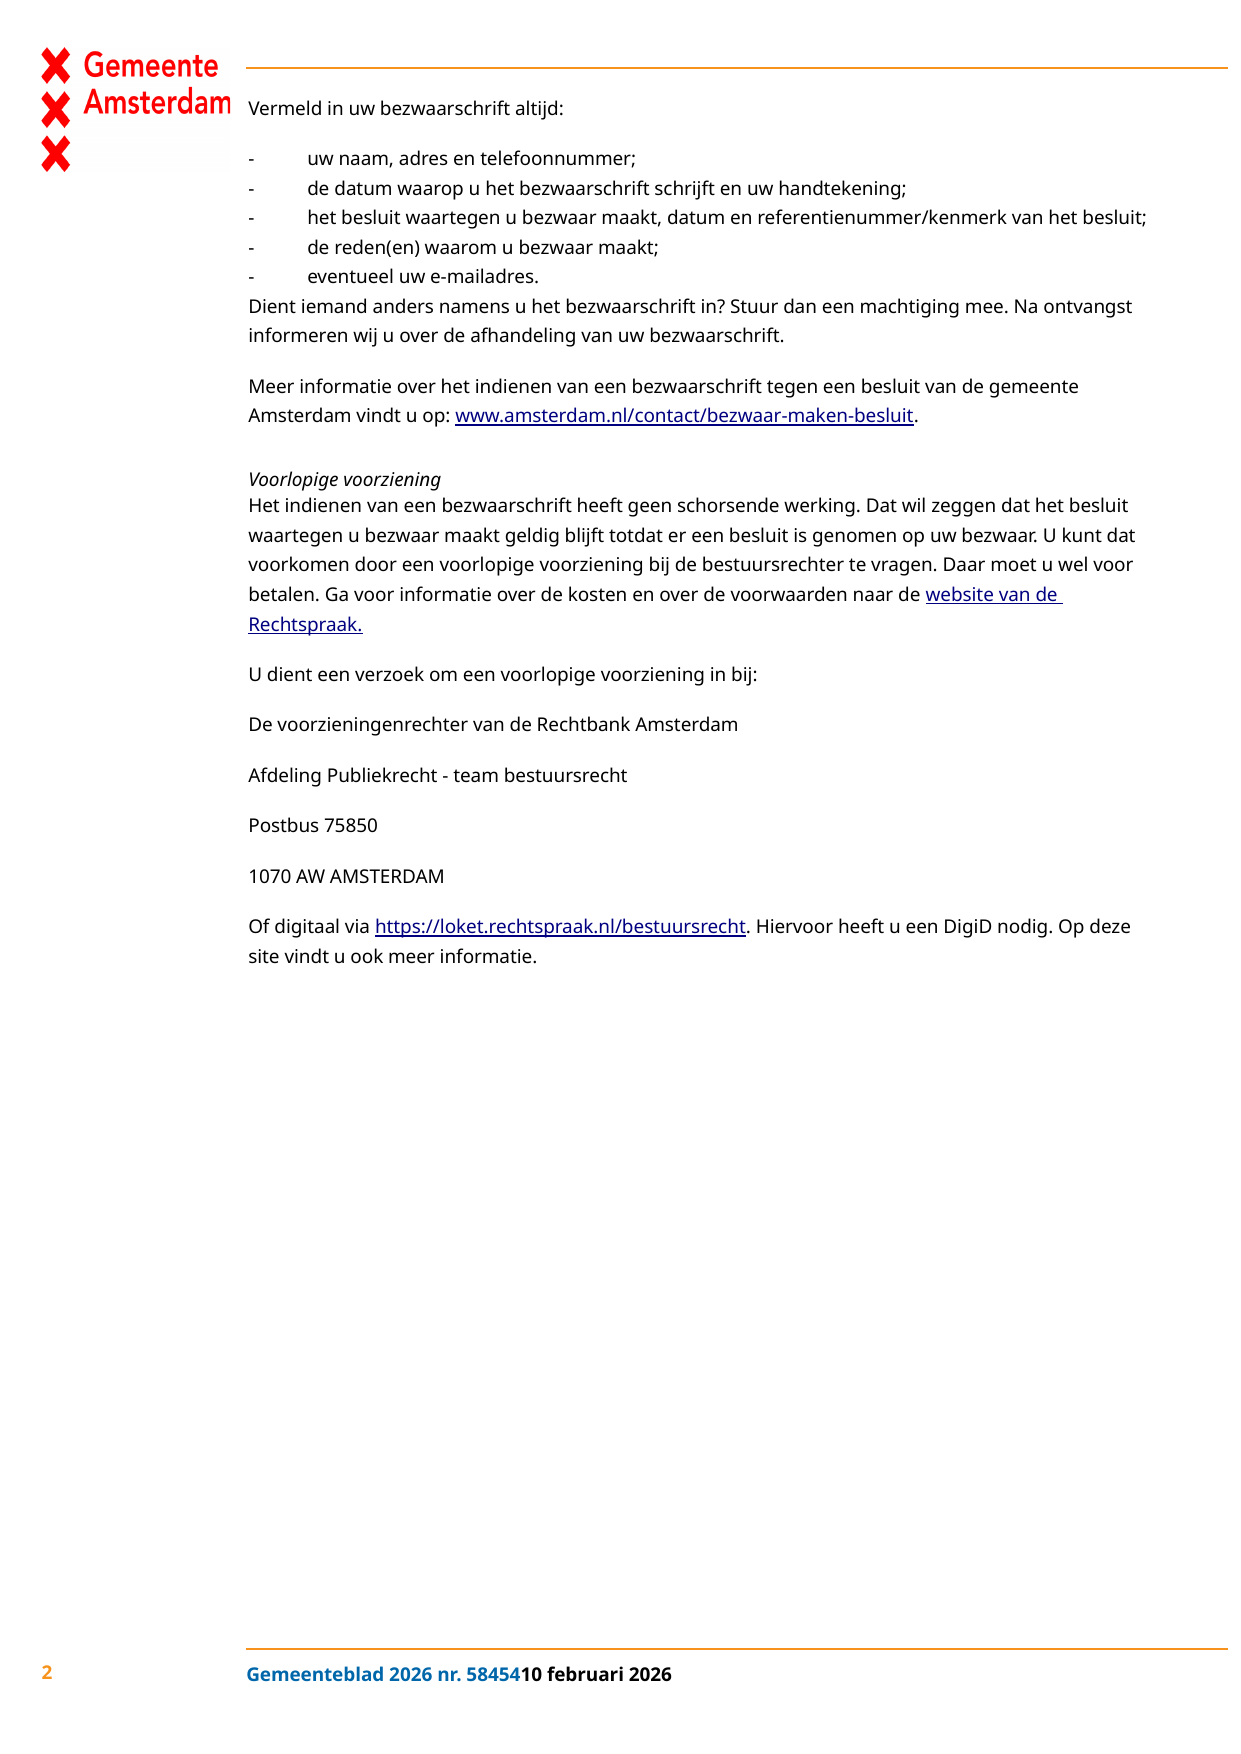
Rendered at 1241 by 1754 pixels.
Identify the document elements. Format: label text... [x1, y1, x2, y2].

picture [41, 47, 231, 172]
text Voorlopige voorziening [248, 467, 1152, 492]
list uw naam, adres en telefoonnummer; [248, 145, 1152, 171]
list de reden(en) waarom u bezwaar maakt; [248, 234, 1152, 260]
text Meer informatie over het indienen van een bezwaarschrift tegen een besluit van de gemeente Amsterdam vindt u op: www.amsterdam.nl/contact/bezwaar-maken-besluit. [248, 373, 1152, 428]
text De voorzieningenrechter van de Rechtbank Amsterdam [248, 712, 1152, 737]
text U dient een verzoek om een voorlopige voorziening in bij: [248, 661, 1152, 687]
list de datum waarop u het bezwaarschrift schrijft en uw handtekening; [248, 175, 1152, 201]
text Dient iemand anders namens u het bezwaarschrift in? Stuur dan een machtiging mee. Na ontvangst informeren wij u over de afhandeling van uw bezwaarschrift. [248, 293, 1152, 348]
text Vermeld in uw bezwaarschrift altijd: [248, 95, 1152, 121]
text Of digitaal via https://loket.rechtspraak.nl/bestuursrecht. Hiervoor heeft u een DigiD nodig. Op deze site vindt u ook meer informatie. [248, 913, 1152, 968]
text Afdeling Publiekrecht - team bestuursrecht [248, 762, 1152, 788]
list eventueel uw e-mailadres. [248, 263, 1152, 289]
text Postbus 75850 [248, 812, 1152, 838]
text 1070 AW AMSTERDAM [248, 863, 1152, 888]
text Het indienen van een bezwaarschrift heeft geen schorsende werking. Dat wil zeggen dat het besluit waartegen u bezwaar maakt geldig blijft totdat er een besluit is genomen op uw bezwaar. U kunt dat voorkomen door een voorlopige voorziening bij de bestuursrechter te vragen. Daar moet u wel voor betalen. Ga voor informatie over de kosten en over de voorwaarden naar de website van de Rechtspraak. [248, 492, 1152, 636]
list het besluit waartegen u bezwaar maakt, datum en referentienummer/kenmerk van het besluit; [248, 204, 1152, 230]
